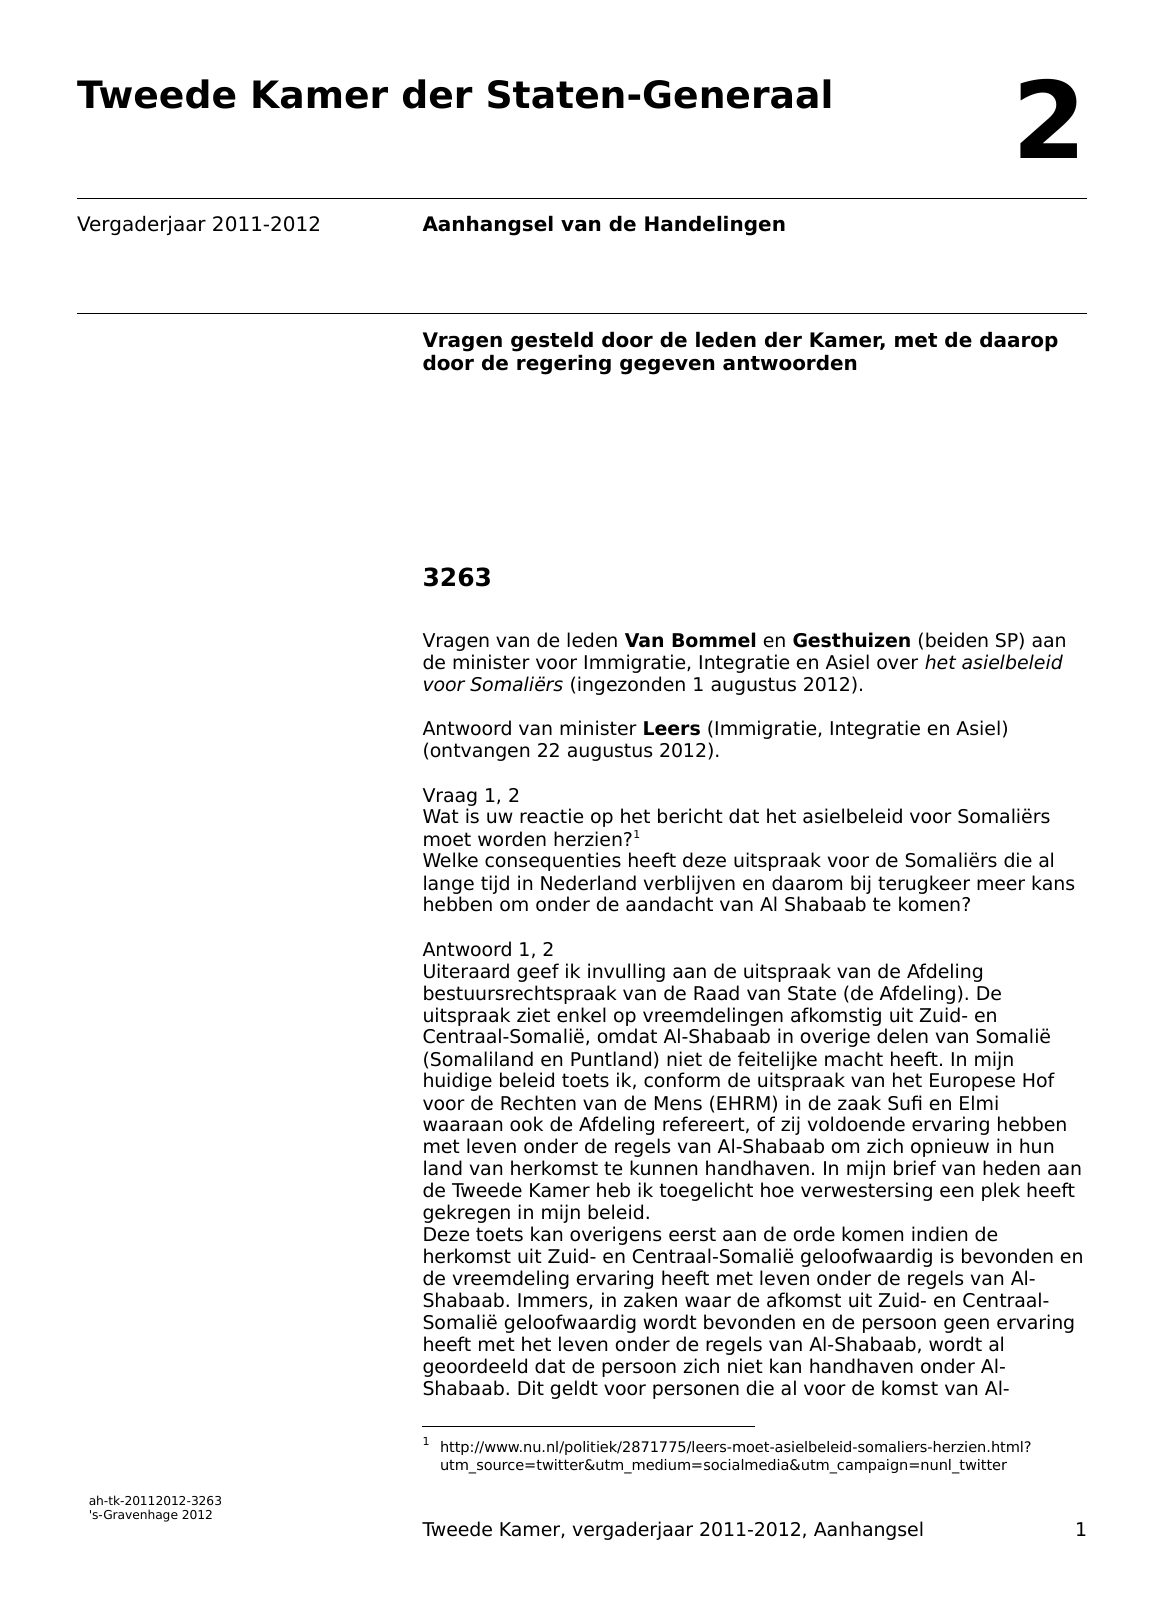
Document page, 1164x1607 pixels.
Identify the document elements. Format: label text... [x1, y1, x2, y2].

table_cell Vergaderjaar 2011-2012 [77, 199, 422, 313]
text Antwoord 1, 2 [422, 938, 1087, 961]
text Wat is uw reactie op het bericht dat het asielbeleid voor Somaliërs moet worden herzien? [422, 806, 1087, 850]
text 3263 [422, 563, 1087, 592]
text Antwoord van minister Leers (Immigratie, Integratie en Asiel) (ontvangen 22 augustus 2012). [422, 718, 1087, 762]
text Uiteraard geef ik invulling aan de uitspraak van de Afdeling bestuursrechtspraak van de Raad van State (de Afdeling). De uitspraak ziet enkel op vreemdelingen afkomstig uit Zuid- en Centraal-Somalië, omdat Al-Shabaab in overige delen van Somalië (Somaliland en Puntland) niet de feitelijke macht heeft. In mijn huidige beleid toets ik, conform de uitspraak van het Europese Hof voor de Rechten van de Mens (EHRM) in de zaak Sufi en Elmi waaraan ook de Afdeling refereert, of zij voldoende ervaring hebben met leven onder de regels van Al-Shabaab om zich opnieuw in hun land van herkomst te kunnen handhaven. In mijn brief van heden aan de Tweede Kamer heb ik toegelicht hoe verwestersing een plek heeft gekregen in mijn beleid. [422, 961, 1087, 1224]
table_cell Vragen gesteld door de leden der Kamer, met de daarop door de regering gegeven antwoorden [422, 314, 1087, 375]
text 's-Gravenhage 2012 [88, 1508, 323, 1522]
text http://www.nu.nl/politiek/2871775/leers-moet-asielbeleid-somaliers-herzien.html?utm_source=twitter&utm_medium=socialmedia&utm_campaign=nunl_twitter [422, 1435, 1087, 1474]
table_header Tweede Kamer der Staten-Generaal [77, 59, 886, 198]
table_cell [77, 314, 422, 375]
text Vragen van de leden Van Bommel en Gesthuizen (beiden SP) aan de minister voor Immigratie, Integratie en Asiel over het asielbeleid voor Somaliërs (ingezonden 1 augustus 2012). [422, 630, 1087, 696]
text Vraag 1, 2 [422, 784, 1087, 806]
table_cell Aanhangsel van de Handelingen [422, 199, 1087, 313]
text ah-tk-20112012-3263 [88, 1494, 323, 1508]
table_header 2 [886, 59, 1087, 198]
text Welke consequenties heeft deze uitspraak voor de Somaliërs die al lange tijd in Nederland verblijven en daarom bij terugkeer meer kans hebben om onder de aandacht van Al Shabaab te komen? [422, 850, 1087, 916]
text Deze toets kan overigens eerst aan de orde komen indien de herkomst uit Zuid- en Centraal-Somalië geloofwaardig is bevonden en de vreemdeling ervaring heeft met leven onder de regels van Al-Shabaab. Immers, in zaken waar de afkomst uit Zuid- en Centraal-Somalië geloofwaardig wordt bevonden en de persoon geen ervaring heeft met het leven onder de regels van Al-Shabaab, wordt al geoordeeld dat de persoon zich niet kan handhaven onder Al-Shabaab. Dit geldt voor personen die al voor de komst van Al- [422, 1224, 1087, 1400]
